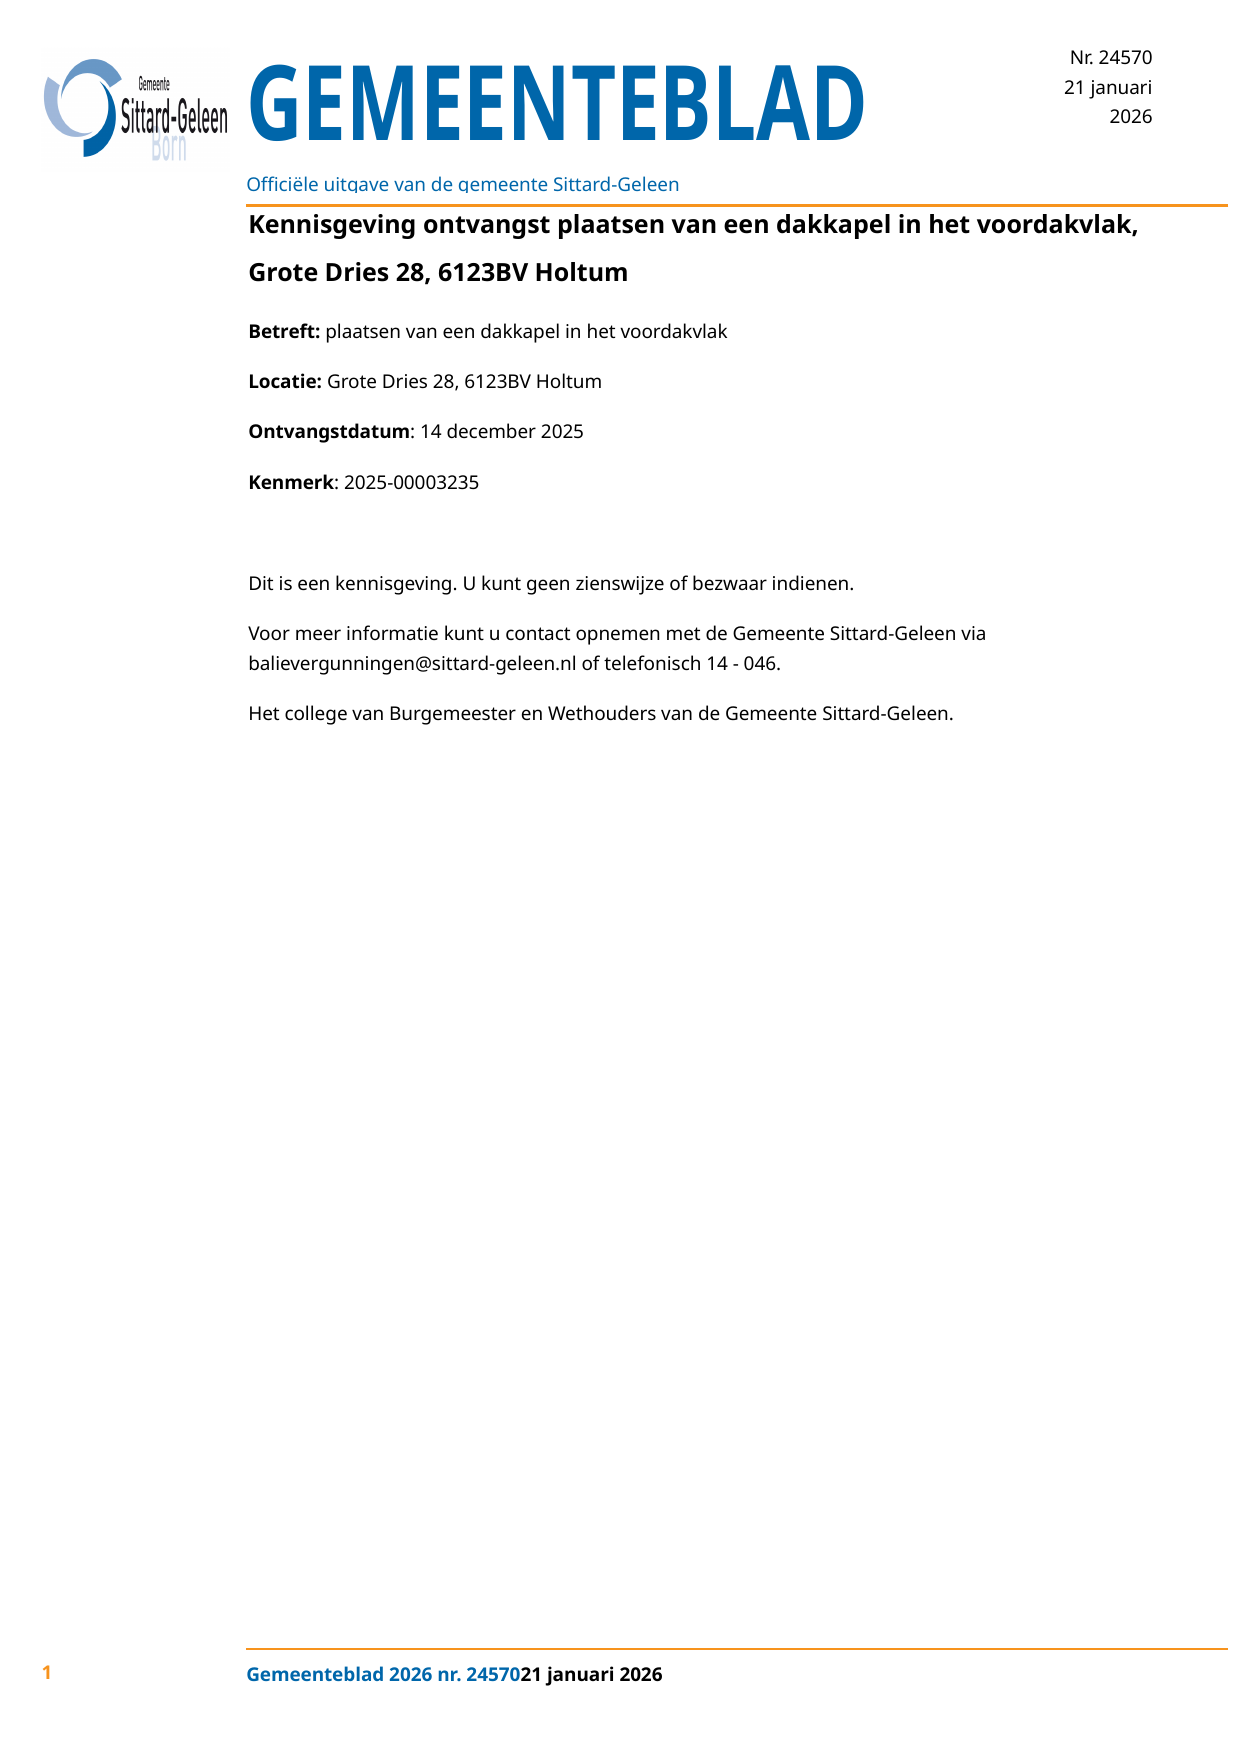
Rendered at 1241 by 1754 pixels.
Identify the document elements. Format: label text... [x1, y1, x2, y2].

text Voor meer informatie kunt u contact opnemen met de Gemeente Sittard-Geleen via balievergunningen@sittard-geleen.nl of telefonisch 14 - 046. [248, 620, 1152, 676]
text Het college van Burgemeester en Wethouders van de Gemeente Sittard-Geleen. [248, 700, 1152, 726]
text Kenmerk: 2025-00003235 [248, 469, 1152, 495]
text Betreft: plaatsen van een dakkapel in het voordakvlak [248, 318, 1152, 344]
text Locatie: Grote Dries 28, 6123BV Holtum [248, 368, 1152, 394]
text Kennisgeving ontvangst plaatsen van een dakkapel in het voordakvlak, Grote Dries 28, 6123BV Holtum [248, 207, 1152, 288]
picture [41, 47, 231, 172]
text Dit is een kennisgeving. U kunt geen zienswijze of bezwaar indienen. [248, 570, 1152, 596]
text Ontvangstdatum: 14 december 2025 [248, 419, 1152, 444]
